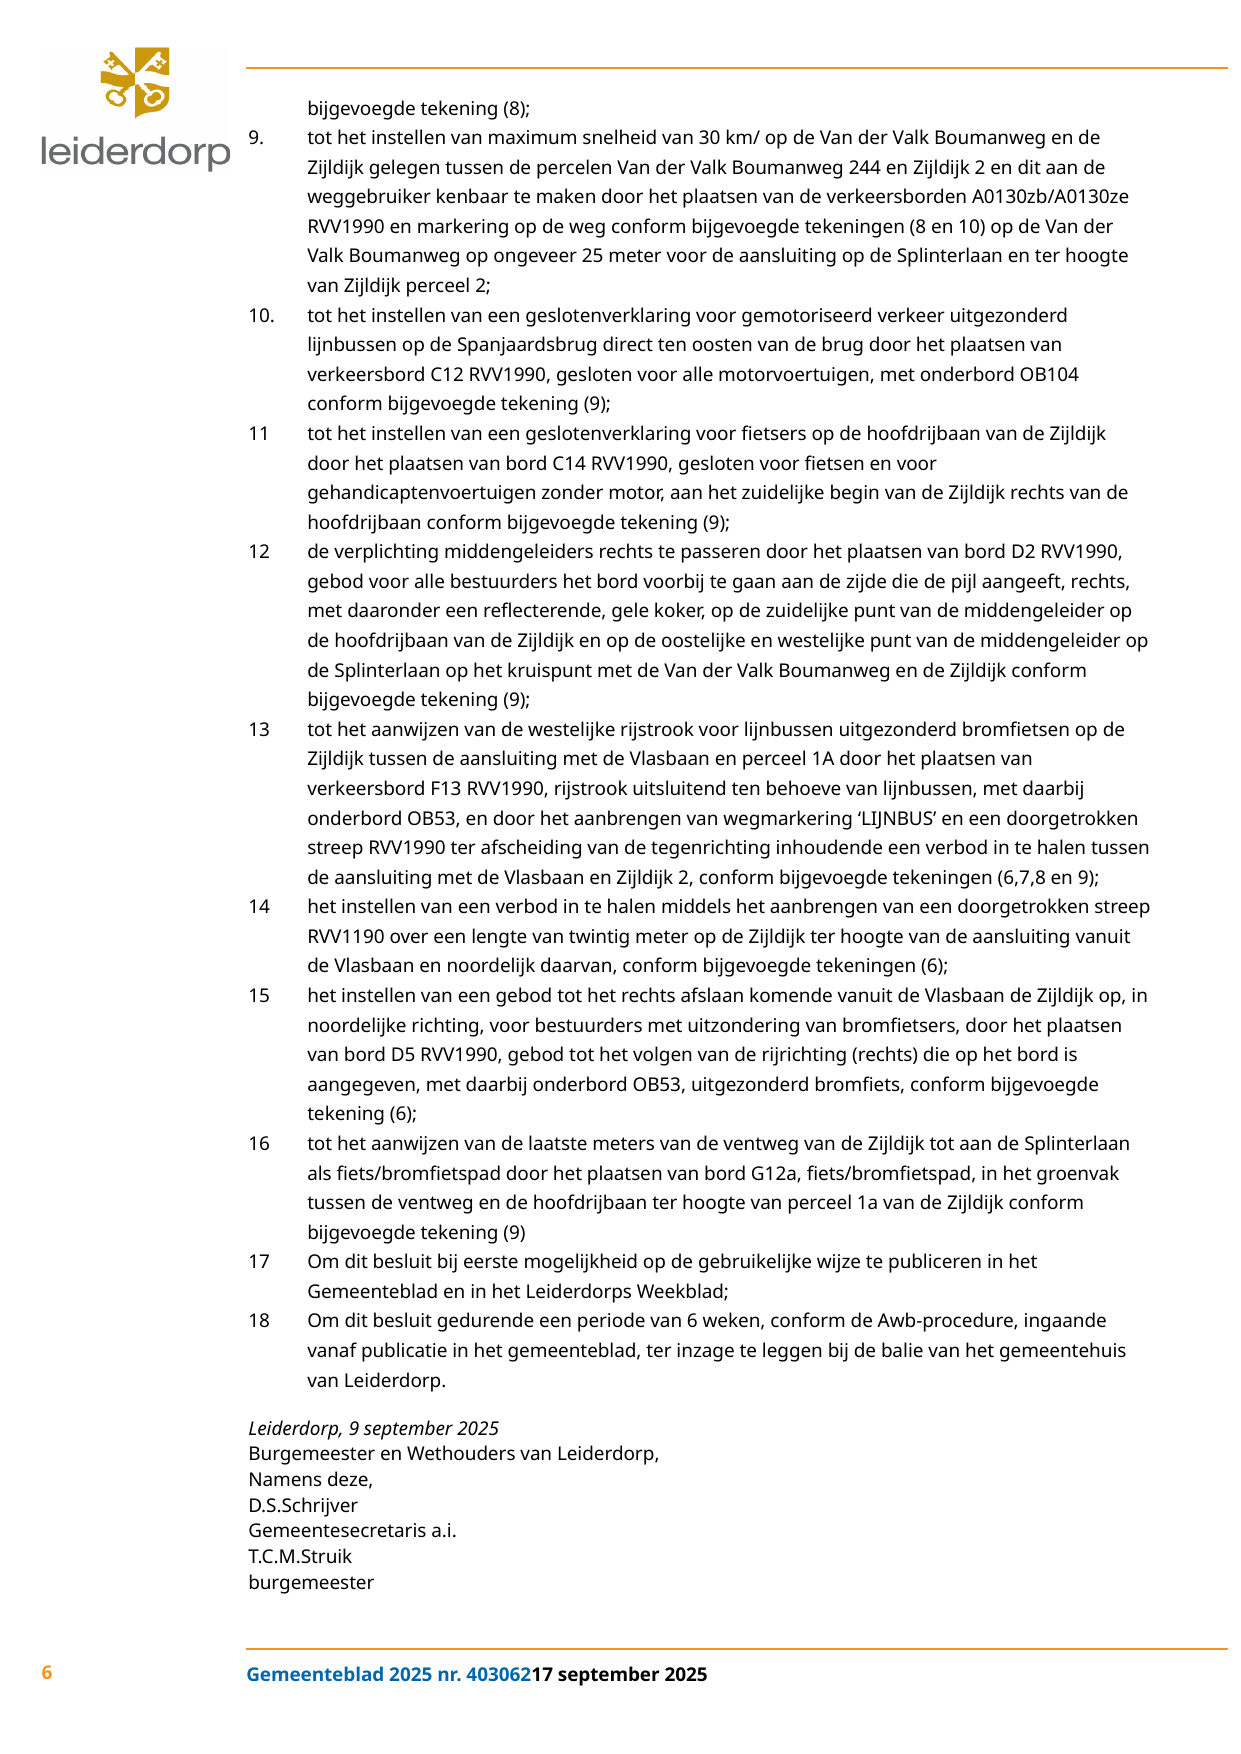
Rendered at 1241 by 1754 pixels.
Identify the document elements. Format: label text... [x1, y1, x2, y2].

text T.C.M.Struik [248, 1543, 1152, 1569]
list Om dit besluit bij eerste mogelijkheid op de gebruikelijke wijze te publiceren in het Gemeenteblad en in het Leiderdorps Weekblad; [248, 1248, 1152, 1304]
list tot het instellen van een geslotenverklaring voor gemotoriseerd verkeer uitgezonderd lijnbussen op de Spanjaardsbrug direct ten oosten van de brug door het plaatsen van verkeersbord C12 RVV1990, gesloten voor alle motorvoertuigen, met onderbord OB104 conform bijgevoegde tekening (9); [248, 302, 1152, 416]
list bijgevoegde tekening (8); [248, 95, 1152, 121]
text Leiderdorp, 9 september 2025 [248, 1415, 1152, 1440]
picture [41, 47, 231, 172]
text D.S.Schrijver [248, 1492, 1152, 1518]
list tot het aanwijzen van de westelijke rijstrook voor lijnbussen uitgezonderd bromfietsen op de Zijldijk tussen de aansluiting met de Vlasbaan en perceel 1A door het plaatsen van verkeersbord F13 RVV1990, rijstrook uitsluitend ten behoeve van lijnbussen, met daarbij onderbord OB53, en door het aanbrengen van wegmarkering ‘LIJNBUS’ en een doorgetrokken streep RVV1990 ter afscheiding van de tegenrichting inhoudende een verbod in te halen tussen de aansluiting met de Vlasbaan en Zijldijk 2, conform bijgevoegde tekeningen (6,7,8 en 9); [248, 716, 1152, 890]
text Burgemeester en Wethouders van Leiderdorp, [248, 1440, 1152, 1466]
list tot het instellen van een geslotenverklaring voor fietsers op de hoofdrijbaan van de Zijldijk door het plaatsen van bord C14 RVV1990, gesloten voor fietsen en voor gehandicaptenvoertuigen zonder motor, aan het zuidelijke begin van de Zijldijk rechts van de hoofdrijbaan conform bijgevoegde tekening (9); [248, 420, 1152, 535]
list het instellen van een verbod in te halen middels het aanbrengen van een doorgetrokken streep RVV1190 over een lengte van twintig meter op de Zijldijk ter hoogte van de aansluiting vanuit de Vlasbaan en noordelijk daarvan, conform bijgevoegde tekeningen (6); [248, 893, 1152, 978]
list Om dit besluit gedurende een periode van 6 weken, conform de Awb-procedure, ingaande vanaf publicatie in het gemeenteblad, ter inzage te leggen bij de balie van het gemeentehuis van Leiderdorp. [248, 1308, 1152, 1393]
text burgemeester [248, 1569, 1152, 1595]
text Namens deze, [248, 1466, 1152, 1492]
list tot het aanwijzen van de laatste meters van de ventweg van de Zijldijk tot aan de Splinterlaan als fiets/bromfietspad door het plaatsen van bord G12a, fiets/bromfietspad, in het groenvak tussen de ventweg en de hoofdrijbaan ter hoogte van perceel 1a van de Zijldijk conform bijgevoegde tekening (9) [248, 1130, 1152, 1245]
text Gemeentesecretaris a.i. [248, 1518, 1152, 1543]
list de verplichting middengeleiders rechts te passeren door het plaatsen van bord D2 RVV1990, gebod voor alle bestuurders het bord voorbij te gaan aan de zijde die de pijl aangeeft, rechts, met daaronder een reflecterende, gele koker, op de zuidelijke punt van de middengeleider op de hoofdrijbaan van de Zijldijk en op de oostelijke en westelijke punt van de middengeleider op de Splinterlaan op het kruispunt met de Van der Valk Boumanweg en de Zijldijk conform bijgevoegde tekening (9); [248, 538, 1152, 712]
list tot het instellen van maximum snelheid van 30 km/ op de Van der Valk Boumanweg en de Zijldijk gelegen tussen de percelen Van der Valk Boumanweg 244 en Zijldijk 2 en dit aan de weggebruiker kenbaar te maken door het plaatsen van de verkeersborden A0130zb/A0130ze RVV1990 en markering op de weg conform bijgevoegde tekeningen (8 en 10) op de Van der Valk Boumanweg op ongeveer 25 meter voor de aansluiting op de Splinterlaan en ter hoogte van Zijldijk perceel 2; [248, 124, 1152, 298]
list het instellen van een gebod tot het rechts afslaan komende vanuit de Vlasbaan de Zijldijk op, in noordelijke richting, voor bestuurders met uitzondering van bromfietsers, door het plaatsen van bord D5 RVV1990, gebod tot het volgen van de rijrichting (rechts) die op het bord is aangegeven, met daarbij onderbord OB53, uitgezonderd bromfiets, conform bijgevoegde tekening (6); [248, 982, 1152, 1126]
